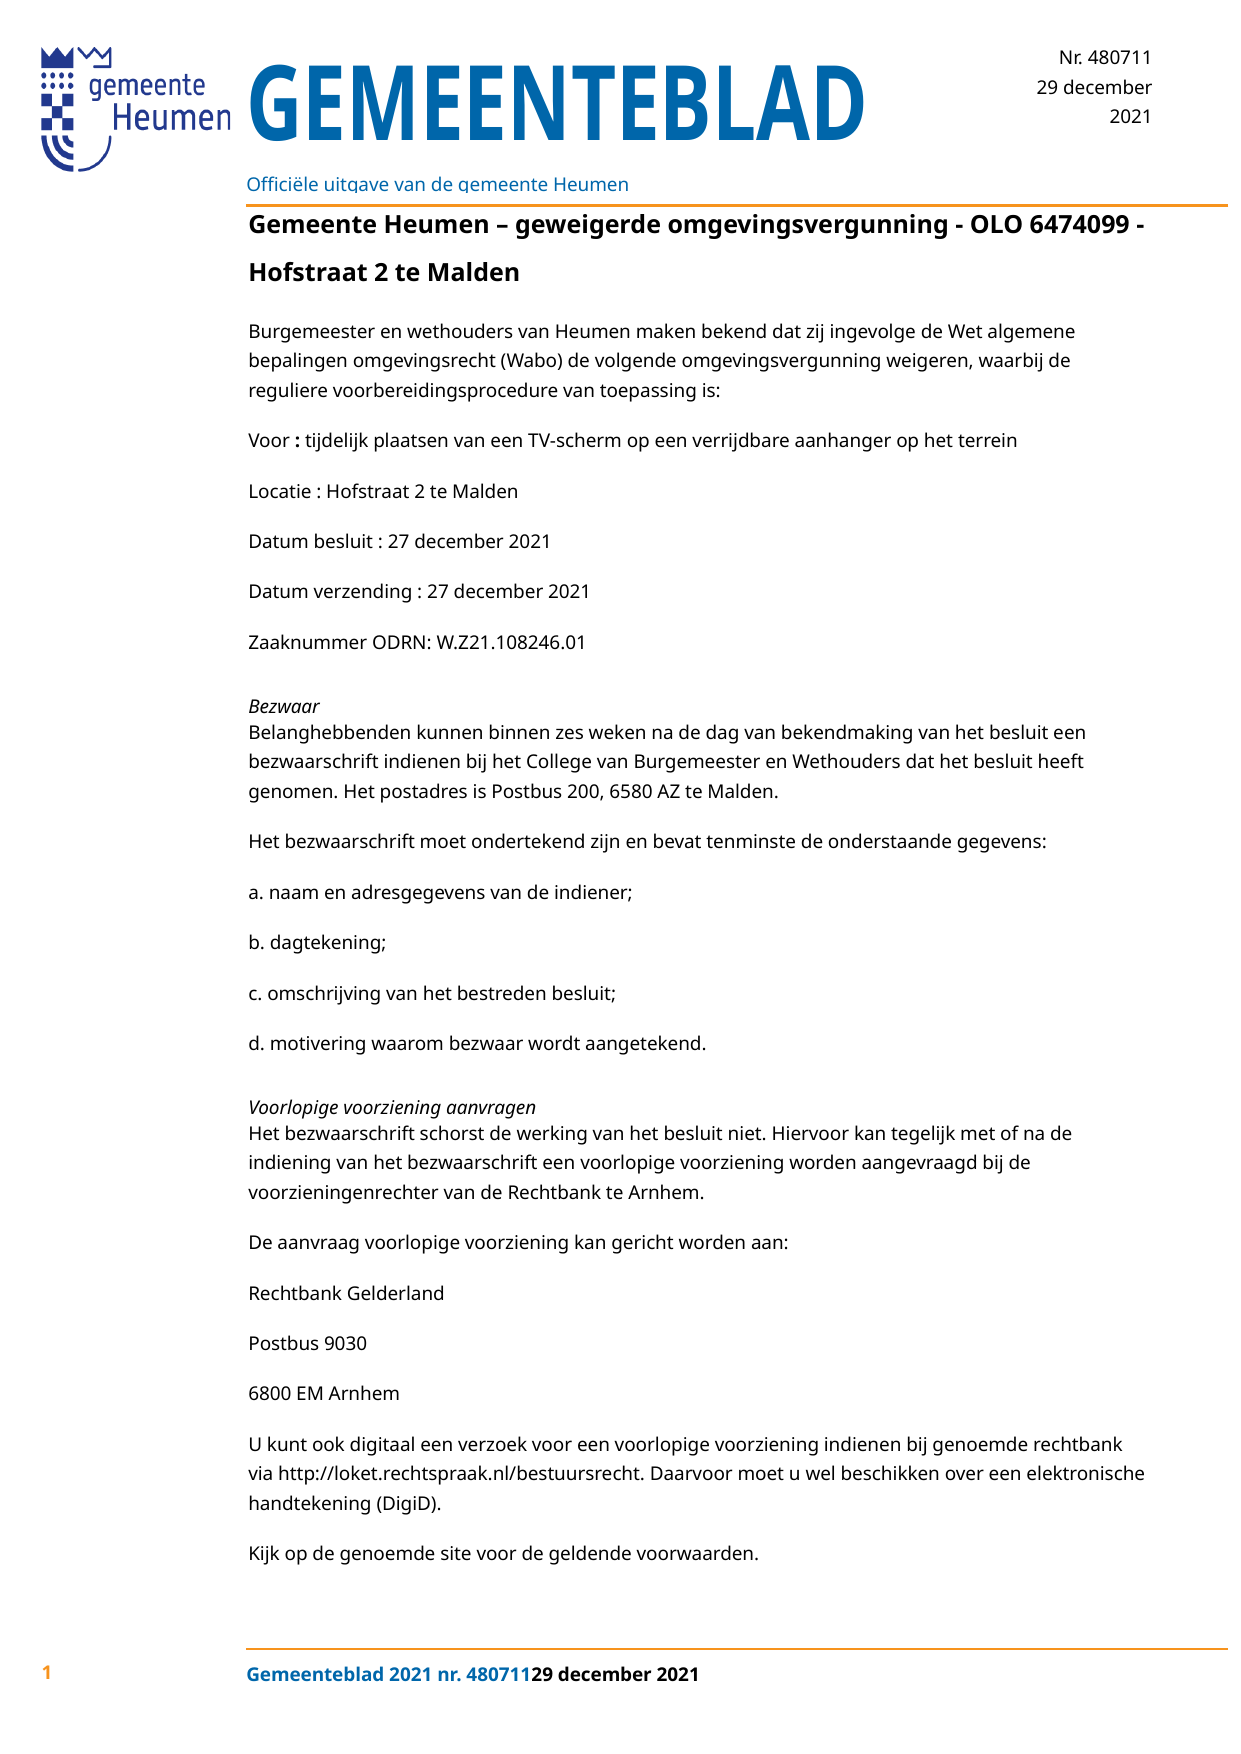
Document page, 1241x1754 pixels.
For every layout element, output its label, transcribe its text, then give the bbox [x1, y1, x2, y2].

text Kijk op de genoemde site voor de geldende voorwaarden. [248, 1541, 1152, 1566]
text Datum besluit : 27 december 2021 [248, 528, 1152, 554]
text b. dagtekening; [248, 929, 1152, 955]
text Het bezwaarschrift moet ondertekend zijn en bevat tenminste de onderstaande gegevens: [248, 828, 1152, 854]
text Burgemeester en wethouders van Heumen maken bekend dat zij ingevolge de Wet algemene bepalingen omgevingsrecht (Wabo) de volgende omgevingsvergunning weigeren, waarbij de reguliere voorbereidingsprocedure van toepassing is: [248, 318, 1152, 403]
text Locatie : Hofstraat 2 te Malden [248, 478, 1152, 504]
text Rechtbank Gelderland [248, 1280, 1152, 1306]
text Datum verzending : 27 december 2021 [248, 579, 1152, 604]
text Voor : tijdelijk plaatsen van een TV-scherm op een verrijdbare aanhanger op het terrein [248, 427, 1152, 453]
text Postbus 9030 [248, 1330, 1152, 1356]
text Zaaknummer ODRN: W.Z21.108246.01 [248, 629, 1152, 655]
text 6800 EM Arnhem [248, 1381, 1152, 1406]
text Het bezwaarschrift schorst de werking van het besluit niet. Hiervoor kan tegelijk met of na de indiening van het bezwaarschrift een voorlopige voorziening worden aangevraagd bij de voorzieningenrechter van de Rechtbank te Arnhem. [248, 1120, 1152, 1205]
text Voorlopige voorziening aanvragen [248, 1094, 1152, 1120]
text c. omschrijving van het bestreden besluit; [248, 980, 1152, 1005]
text Gemeente Heumen – geweigerde omgevingsvergunning - OLO 6474099 - Hofstraat 2 te Malden [248, 207, 1152, 288]
text De aanvraag voorlopige voorziening kan gericht worden aan: [248, 1229, 1152, 1255]
text U kunt ook digitaal een verzoek voor een voorlopige voorziening indienen bij genoemde rechtbank via http://loket.rechtspraak.nl/bestuursrecht. Daarvoor moet u wel beschikken over een elektronische handtekening (DigiD). [248, 1431, 1152, 1516]
text d. motivering waarom bezwaar wordt aangetekend. [248, 1030, 1152, 1056]
picture [41, 47, 231, 172]
text Belanghebbenden kunnen binnen zes weken na de dag van bekendmaking van het besluit een bezwaarschrift indienen bij het College van Burgemeester en Wethouders dat het besluit heeft genomen. Het postadres is Postbus 200, 6580 AZ te Malden. [248, 719, 1152, 804]
text Bezwaar [248, 693, 1152, 719]
text a. naam en adresgegevens van de indiener; [248, 879, 1152, 904]
